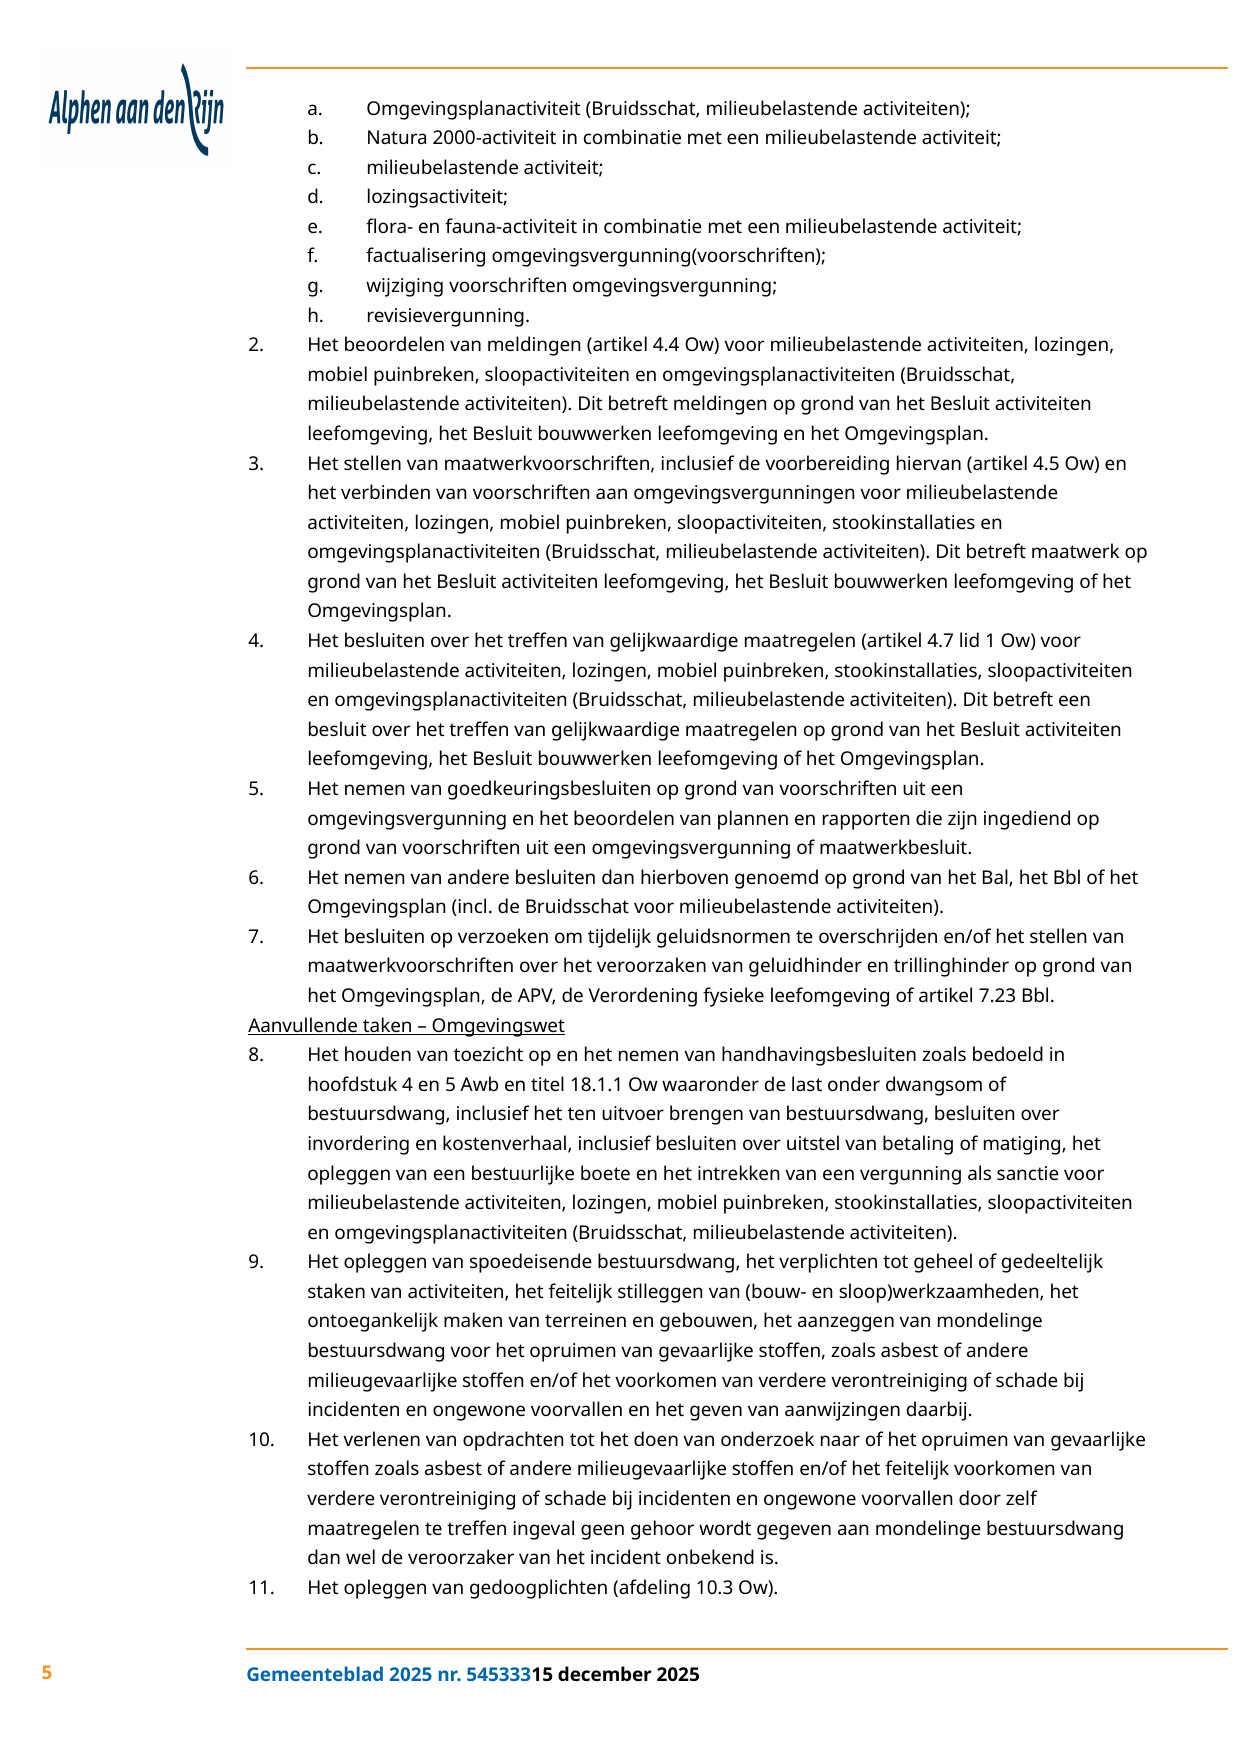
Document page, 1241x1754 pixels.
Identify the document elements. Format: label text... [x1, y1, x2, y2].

list Natura 2000-activiteit in combinatie met een milieubelastende activiteit; [307, 124, 1152, 150]
list lozingsactiviteit; [307, 183, 1152, 209]
text Aanvullende taken – Omgevingswet [248, 1012, 1152, 1038]
list Het besluiten op verzoeken om tijdelijk geluidsnormen te overschrijden en/of het stellen van maatwerkvoorschriften over het veroorzaken van geluidhinder en trillinghinder op grond van het Omgevingsplan, de APV, de Verordening fysieke leefomgeving of artikel 7.23 Bbl. [248, 923, 1152, 1008]
list Het nemen van goedkeuringsbesluiten op grond van voorschriften uit een omgevingsvergunning en het beoordelen van plannen en rapporten die zijn ingediend op grond van voorschriften uit een omgevingsvergunning of maatwerkbesluit. [248, 775, 1152, 860]
list Omgevingsplanactiviteit (Bruidsschat, milieubelastende activiteiten); [307, 95, 1152, 121]
list Het houden van toezicht op en het nemen van handhavingsbesluiten zoals bedoeld in hoofdstuk 4 en 5 Awb en titel 18.1.1 Ow waaronder de last onder dwangsom of bestuursdwang, inclusief het ten uitvoer brengen van bestuursdwang, besluiten over invordering en kostenverhaal, inclusief besluiten over uitstel van betaling of matiging, het opleggen van een bestuurlijke boete en het intrekken van een vergunning als sanctie voor milieubelastende activiteiten, lozingen, mobiel puinbreken, stookinstallaties, sloopactiviteiten en omgevingsplanactiviteiten (Bruidsschat, milieubelastende activiteiten). [248, 1041, 1152, 1245]
list Het opleggen van gedoogplichten (afdeling 10.3 Ow). [248, 1574, 1152, 1600]
list Het beoordelen van meldingen (artikel 4.4 Ow) voor milieubelastende activiteiten, lozingen, mobiel puinbreken, sloopactiviteiten en omgevingsplanactiviteiten (Bruidsschat, milieubelastende activiteiten). Dit betreft meldingen op grond van het Besluit activiteiten leefomgeving, het Besluit bouwwerken leefomgeving en het Omgevingsplan. [248, 331, 1152, 446]
picture [41, 47, 231, 172]
list Het besluiten over het treffen van gelijkwaardige maatregelen (artikel 4.7 lid 1 Ow) voor milieubelastende activiteiten, lozingen, mobiel puinbreken, stookinstallaties, sloopactiviteiten en omgevingsplanactiviteiten (Bruidsschat, milieubelastende activiteiten). Dit betreft een besluit over het treffen van gelijkwaardige maatregelen op grond van het Besluit activiteiten leefomgeving, het Besluit bouwwerken leefomgeving of het Omgevingsplan. [248, 627, 1152, 771]
list flora- en fauna-activiteit in combinatie met een milieubelastende activiteit; [307, 213, 1152, 239]
list Het stellen van maatwerkvoorschriften, inclusief de voorbereiding hiervan (artikel 4.5 Ow) en het verbinden van voorschriften aan omgevingsvergunningen voor milieubelastende activiteiten, lozingen, mobiel puinbreken, sloopactiviteiten, stookinstallaties en omgevingsplanactiviteiten (Bruidsschat, milieubelastende activiteiten). Dit betreft maatwerk op grond van het Besluit activiteiten leefomgeving, het Besluit bouwwerken leefomgeving of het Omgevingsplan. [248, 450, 1152, 623]
list revisievergunning. [307, 302, 1152, 328]
list Het opleggen van spoedeisende bestuursdwang, het verplichten tot geheel of gedeeltelijk staken van activiteiten, het feitelijk stilleggen van (bouw- en sloop)werkzaamheden, het ontoegankelijk maken van terreinen en gebouwen, het aanzeggen van mondelinge bestuursdwang voor het opruimen van gevaarlijke stoffen, zoals asbest of andere milieugevaarlijke stoffen en/of het voorkomen van verdere verontreiniging of schade bij incidenten en ongewone voorvallen en het geven van aanwijzingen daarbij. [248, 1248, 1152, 1422]
list Het nemen van andere besluiten dan hierboven genoemd op grond van het Bal, het Bbl of het Omgevingsplan (incl. de Bruidsschat voor milieubelastende activiteiten). [248, 864, 1152, 919]
list milieubelastende activiteit; [307, 154, 1152, 180]
list wijziging voorschriften omgevingsvergunning; [307, 272, 1152, 298]
list factualisering omgevingsvergunning(voorschriften); [307, 243, 1152, 268]
list Het verlenen van opdrachten tot het doen van onderzoek naar of het opruimen van gevaarlijke stoffen zoals asbest of andere milieugevaarlijke stoffen en/of het feitelijk voorkomen van verdere verontreiniging of schade bij incidenten en ongewone voorvallen door zelf maatregelen te treffen ingeval geen gehoor wordt gegeven aan mondelinge bestuursdwang dan wel de veroorzaker van het incident onbekend is. [248, 1426, 1152, 1570]
